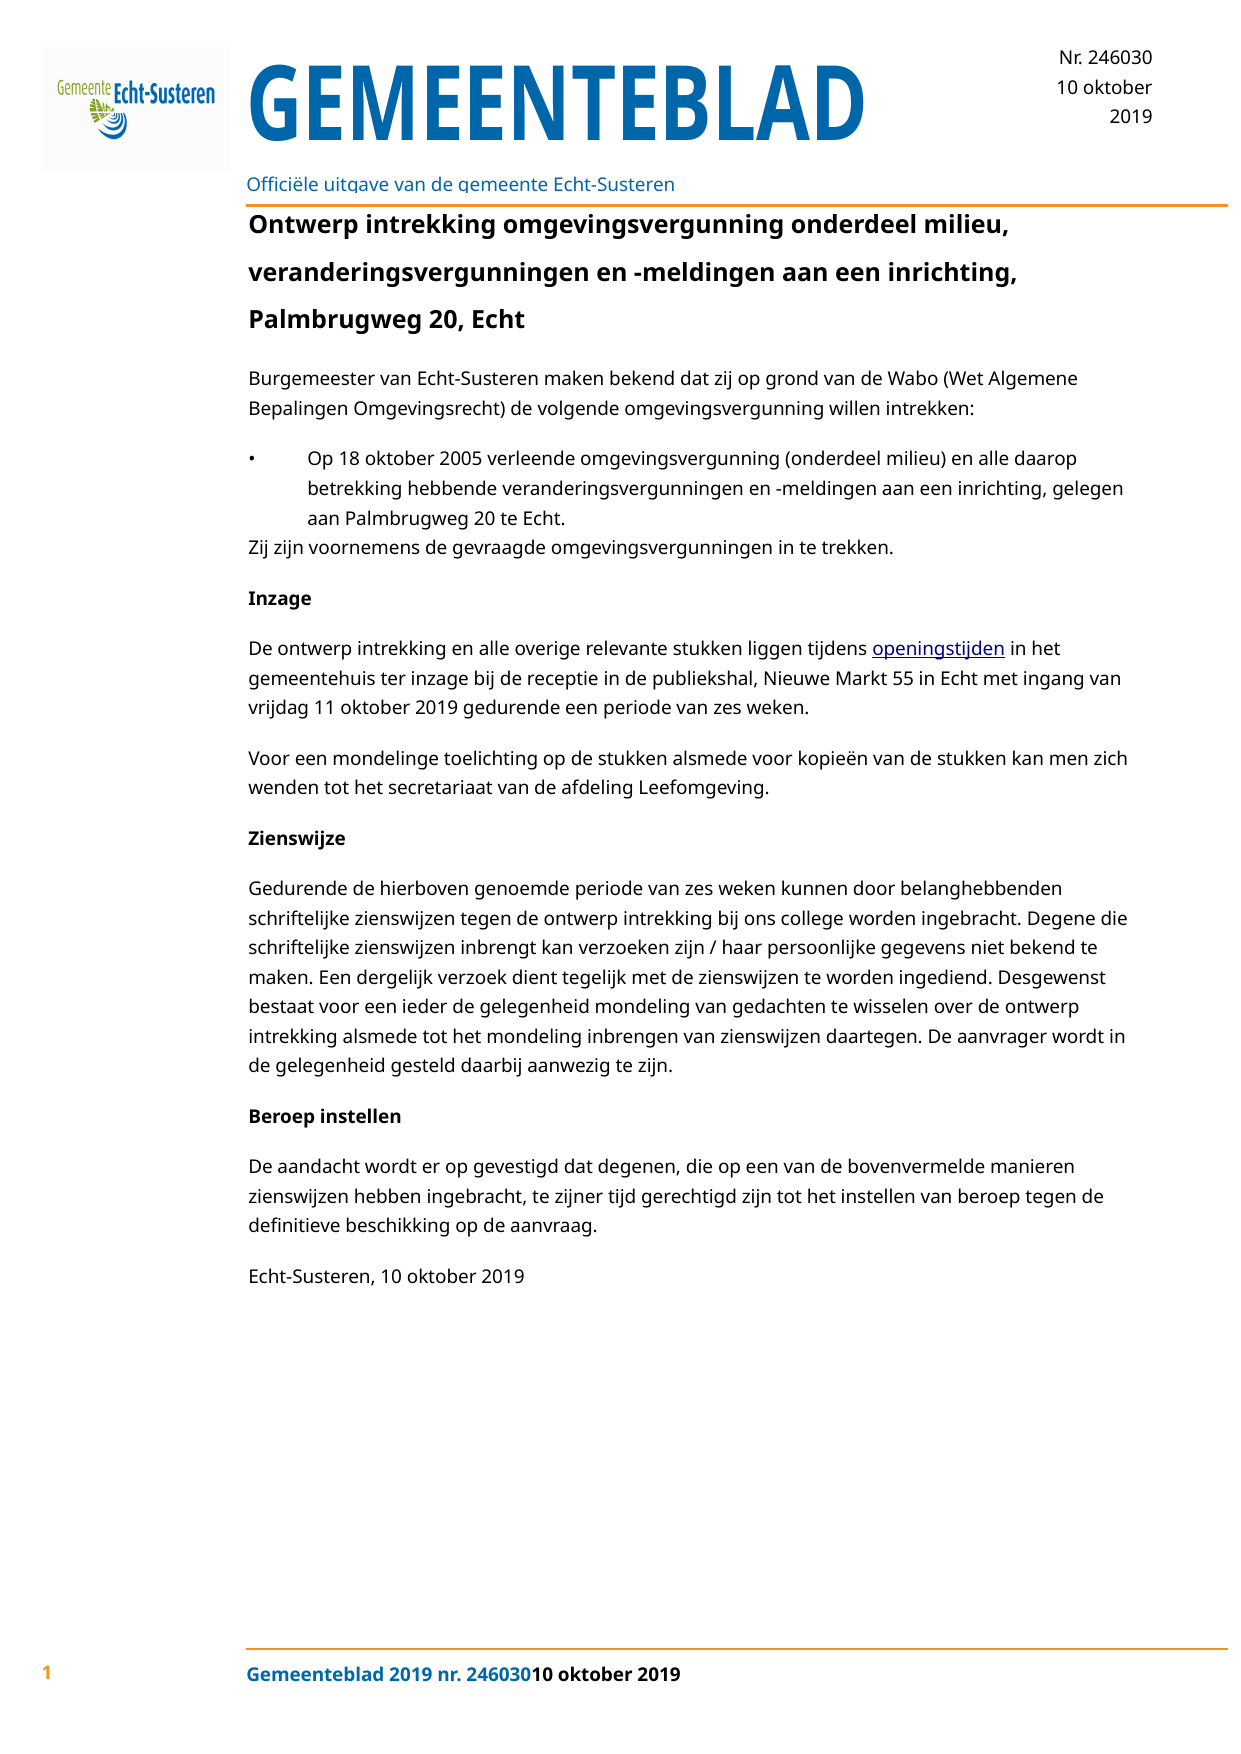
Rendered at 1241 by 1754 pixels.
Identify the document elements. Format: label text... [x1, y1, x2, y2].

text Ontwerp intrekking omgevingsvergunning onderdeel milieu, veranderingsvergunningen en -meldingen aan een inrichting, Palmbrugweg 20, Echt [248, 207, 1152, 336]
text Burgemeester van Echt-Susteren maken bekend dat zij op grond van de Wabo (Wet Algemene Bepalingen Omgevingsrecht) de volgende omgevingsvergunning willen intrekken: [248, 366, 1152, 421]
list Op 18 oktober 2005 verleende omgevingsvergunning (onderdeel milieu) en alle daarop betrekking hebbende veranderingsvergunningen en -meldingen aan een inrichting, gelegen aan Palmbrugweg 20 te Echt. [248, 446, 1152, 530]
picture [41, 47, 231, 172]
text Echt-Susteren, 10 oktober 2019 [248, 1263, 1152, 1289]
text Beroep instellen [248, 1103, 1152, 1129]
text Gedurende de hierboven genoemde periode van zes weken kunnen door belanghebbenden schriftelijke zienswijzen tegen de ontwerp intrekking bij ons college worden ingebracht. Degene die schriftelijke zienswijzen inbrengt kan verzoeken zijn / haar persoonlijke gegevens niet bekend te maken. Een dergelijk verzoek dient tegelijk met de zienswijzen te worden ingediend. Desgewenst bestaat voor een ieder de gelegenheid mondeling van gedachten te wisselen over de ontwerp intrekking alsmede tot het mondeling inbrengen van zienswijzen daartegen. De aanvrager wordt in de gelegenheid gesteld daarbij aanwezig te zijn. [248, 875, 1152, 1078]
text De ontwerp intrekking en alle overige relevante stukken liggen tijdens openingstijden in het gemeentehuis ter inzage bij de receptie in de publiekshal, Nieuwe Markt 55 in Echt met ingang van vrijdag 11 oktober 2019 gedurende een periode van zes weken. [248, 635, 1152, 720]
text Zienswijze [248, 825, 1152, 850]
text Inzage [248, 585, 1152, 610]
text Voor een mondelinge toelichting op de stukken alsmede voor kopieën van de stukken kan men zich wenden tot het secretariaat van de afdeling Leefomgeving. [248, 745, 1152, 800]
text Zij zijn voornemens de gevraagde omgevingsvergunningen in te trekken. [248, 534, 1152, 560]
text De aandacht wordt er op gevestigd dat degenen, die op een van de bovenvermelde manieren zienswijzen hebben ingebracht, te zijner tijd gerechtigd zijn tot het instellen van beroep tegen de definitieve beschikking op de aanvraag. [248, 1153, 1152, 1238]
